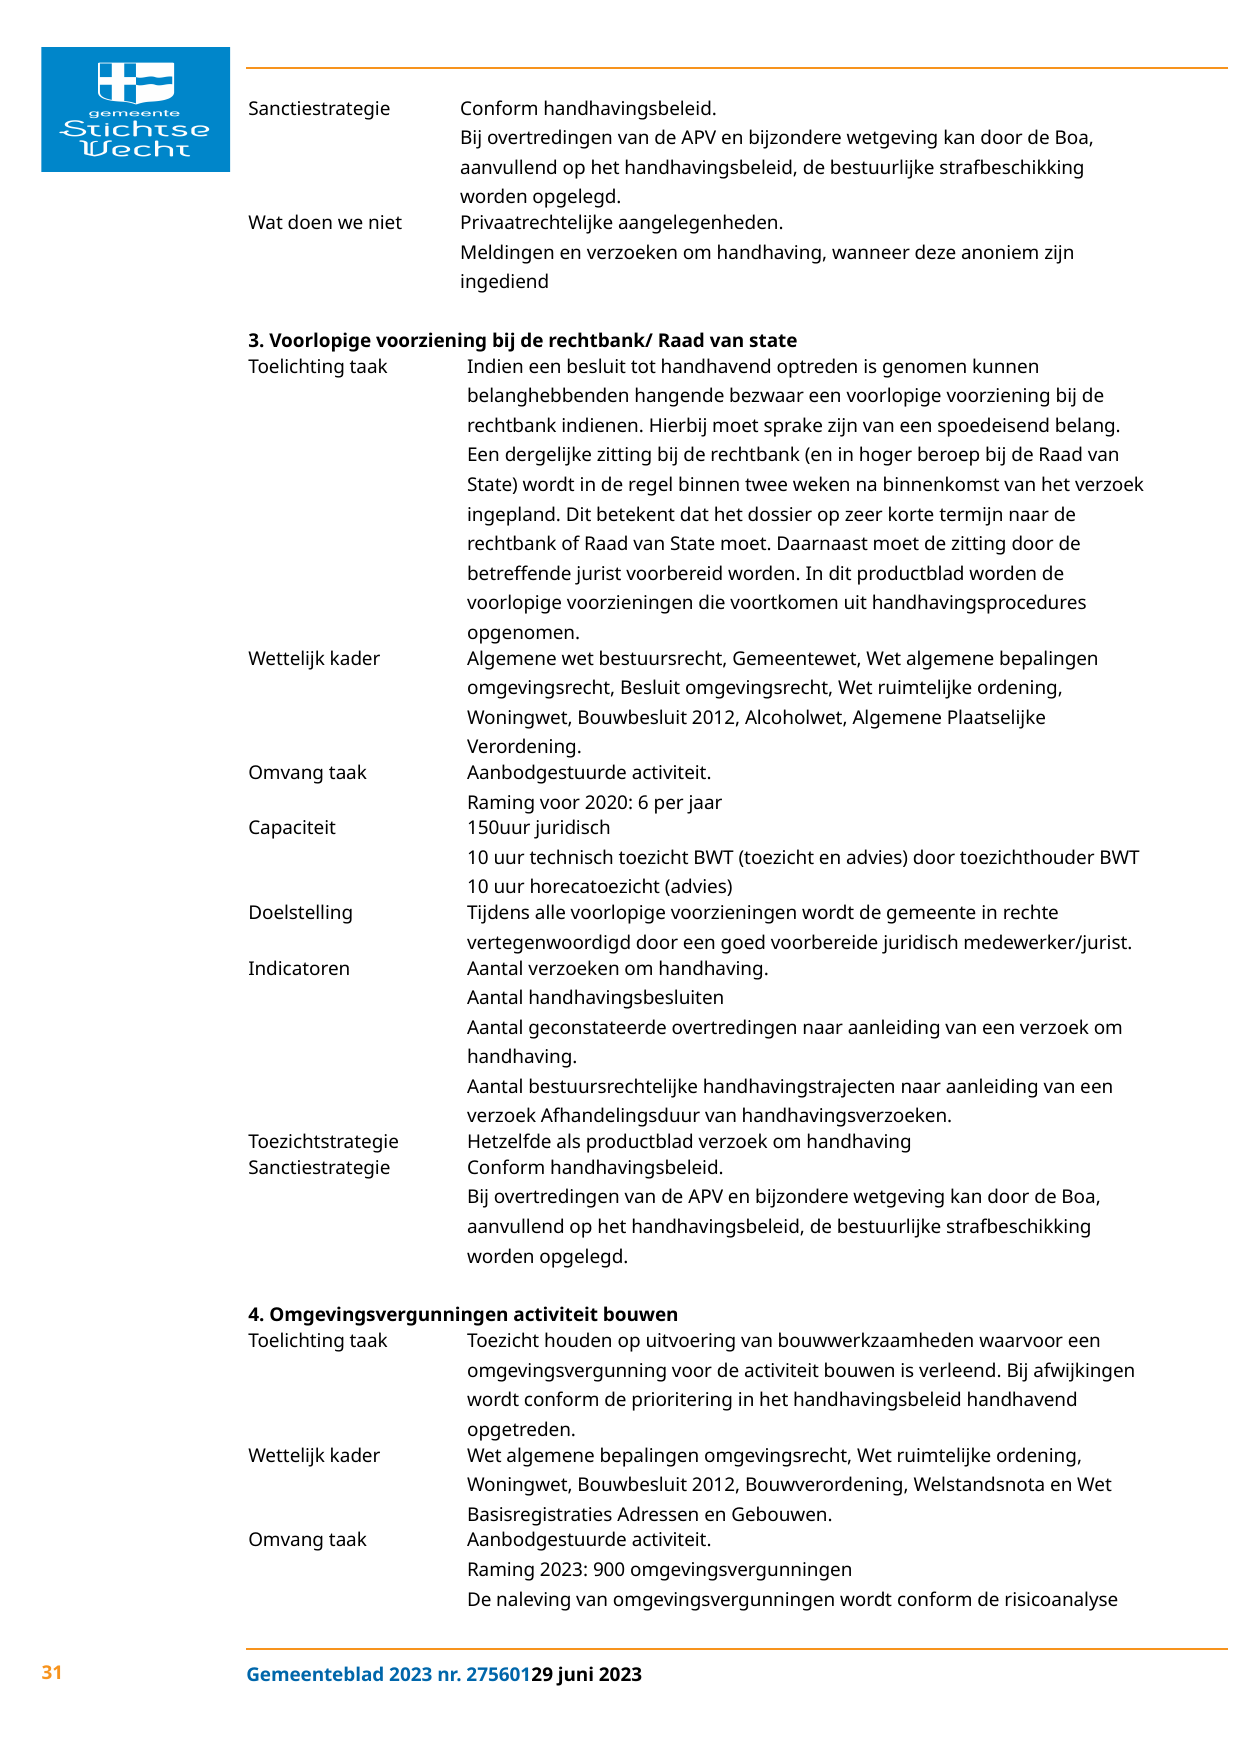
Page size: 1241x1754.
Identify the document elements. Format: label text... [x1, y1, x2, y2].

table_cell Conform handhavingsbeleid. Bij overtredingen van de APV en bijzondere wetgeving kan door de Boa, aanvullend op het handhavingsbeleid, de bestuurlijke strafbeschikking worden opgelegd. [460, 95, 1152, 209]
table_cell Wettelijk kader [248, 645, 467, 759]
table_cell Doelstelling [248, 900, 467, 955]
table_header 4. Omgevingsvergunningen activiteit bouwen [248, 1302, 1152, 1327]
table_cell Toezichtstrategie [248, 1129, 467, 1154]
table_cell Conform handhavingsbeleid. Bij overtredingen van de APV en bijzondere wetgeving kan door de Boa, aanvullend op het handhavingsbeleid, de bestuurlijke strafbeschikking worden opgelegd. [467, 1154, 1152, 1269]
table_cell Tijdens alle voorlopige voorzieningen wordt de gemeente in rechte vertegenwoordigd door een goed voorbereide juridisch medewerker/jurist. [467, 900, 1152, 955]
table_cell Toezicht houden op uitvoering van bouwwerkzaamheden waarvoor een omgevingsvergunning voor de activiteit bouwen is verleend. Bij afwijkingen wordt conform de prioritering in het handhavingsbeleid handhavend opgetreden. [467, 1327, 1152, 1442]
table_cell Sanctiestrategie [248, 95, 460, 209]
table_cell Indicatoren [248, 955, 467, 1128]
table_cell Capaciteit [248, 815, 467, 899]
table_cell Aanbodgestuurde activiteit. Raming voor 2020: 6 per jaar [467, 759, 1152, 814]
table_cell Omvang taak [248, 1527, 467, 1612]
picture [99, 63, 135, 101]
table_cell Aanbodgestuurde activiteit. Raming 2023: 900 omgevingsvergunningen De naleving van omgevingsvergunningen wordt conform de risicoanalyse [467, 1527, 1152, 1612]
table_cell Aantal verzoeken om handhaving. Aantal handhavingsbesluiten Aantal geconstateerde overtredingen naar aanleiding van een verzoek om handhaving. Aantal bestuursrechtelijke handhavingstrajecten naar aanleiding van een verzoek Afhandelingsduur van handhavingsverzoeken. [467, 955, 1152, 1128]
table_cell Omvang taak [248, 759, 467, 814]
table_header 3. Voorlopige voorziening bij de rechtbank/ Raad van state [248, 327, 1152, 353]
table_cell 150uur juridisch 10 uur technisch toezicht BWT (toezicht en advies) door toezichthouder BWT 10 uur horecatoezicht (advies) [467, 815, 1152, 899]
table_cell Wet algemene bepalingen omgevingsrecht, Wet ruimtelijke ordening, Woningwet, Bouwbesluit 2012, Bouwverordening, Welstandsnota en Wet Basisregistraties Adressen en Gebouwen. [467, 1442, 1152, 1527]
table_cell Wat doen we niet [248, 209, 460, 294]
table_cell Privaatrechtelijke aangelegenheden. Meldingen en verzoeken om handhaving, wanneer deze anoniem zijn ingediend [460, 209, 1152, 294]
table_cell Sanctiestrategie [248, 1154, 467, 1269]
table_cell Wettelijk kader [248, 1442, 467, 1527]
table_cell Hetzelfde als productblad verzoek om handhaving [467, 1129, 1152, 1154]
table_cell Algemene wet bestuursrecht, Gemeentewet, Wet algemene bepalingen omgevingsrecht, Besluit omgevingsrecht, Wet ruimtelijke ordening, Woningwet, Bouwbesluit 2012, Alcoholwet, Algemene Plaatselijke Verordening. [467, 645, 1152, 759]
table_cell Toelichting taak [248, 353, 467, 645]
table_cell Toelichting taak [248, 1327, 467, 1442]
table_cell Indien een besluit tot handhavend optreden is genomen kunnen belanghebbenden hangende bezwaar een voorlopige voorziening bij de rechtbank indienen. Hierbij moet sprake zijn van een spoedeisend belang. Een dergelijke zitting bij de rechtbank (en in hoger beroep bij de Raad van State) wordt in de regel binnen twee weken na binnenkomst van het verzoek ingepland. Dit betekent dat het dossier op zeer korte termijn naar de rechtbank of Raad van State moet. Daarnaast moet de zitting door de betreffende jurist voorbereid worden. In dit productblad worden de voorlopige voorzieningen die voortkomen uit handhavingsprocedures opgenomen. [467, 353, 1152, 645]
picture [137, 63, 174, 103]
